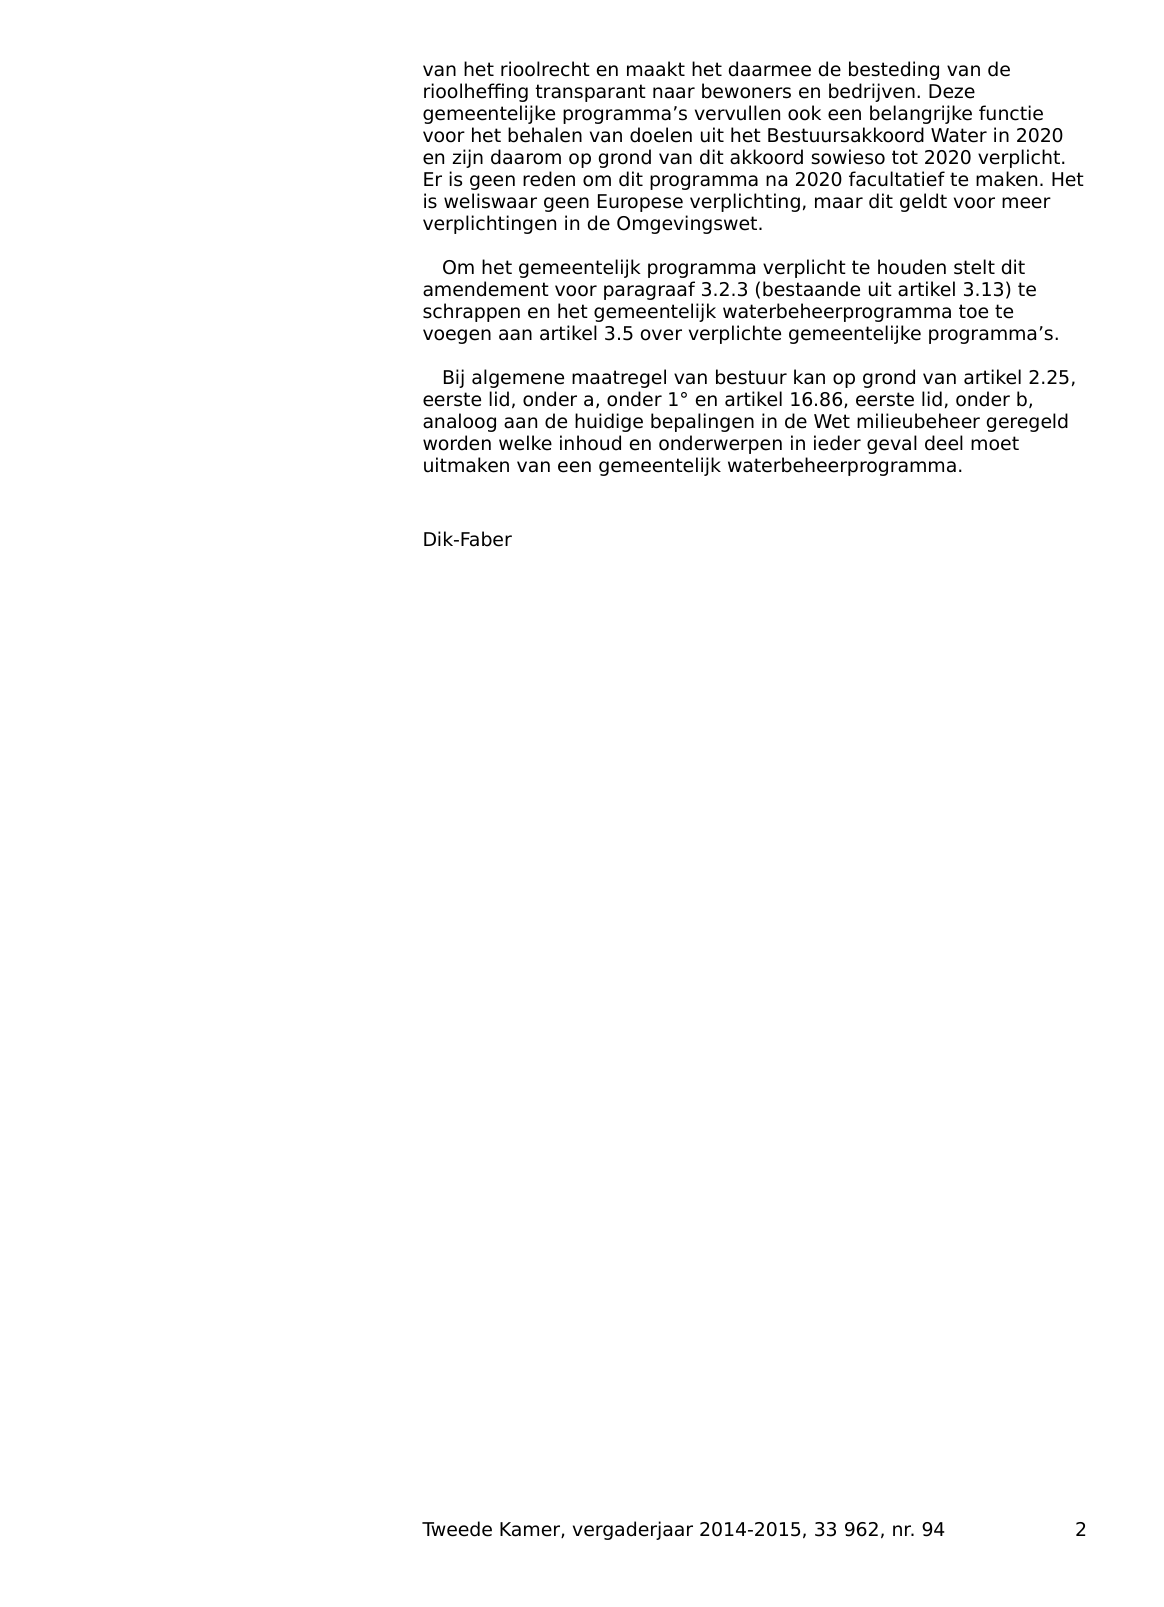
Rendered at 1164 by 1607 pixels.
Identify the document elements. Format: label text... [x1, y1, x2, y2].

text Bij algemene maatregel van bestuur kan op grond van artikel 2.25, eerste lid, onder a, onder 1° en artikel 16.86, eerste lid, onder b, analoog aan de huidige bepalingen in de Wet milieubeheer geregeld worden welke inhoud en onderwerpen in ieder geval deel moet uitmaken van een gemeentelijk waterbeheerprogramma. [422, 367, 1087, 477]
text Om het gemeentelijk programma verplicht te houden stelt dit amendement voor paragraaf 3.2.3 (bestaande uit artikel 3.13) te schrappen en het gemeentelijk waterbeheerprogramma toe te voegen aan artikel 3.5 over verplichte gemeentelijke programma’s. [422, 257, 1087, 345]
text Dik-Faber [422, 507, 1087, 551]
text van het rioolrecht en maakt het daarmee de besteding van de rioolheffing transparant naar bewoners en bedrijven. Deze gemeentelijke programma’s vervullen ook een belangrijke functie voor het behalen van doelen uit het Bestuursakkoord Water in 2020 en zijn daarom op grond van dit akkoord sowieso tot 2020 verplicht. Er is geen reden om dit programma na 2020 facultatief te maken. Het is weliswaar geen Europese verplichting, maar dit geldt voor meer verplichtingen in de Omgevingswet. [422, 59, 1087, 235]
